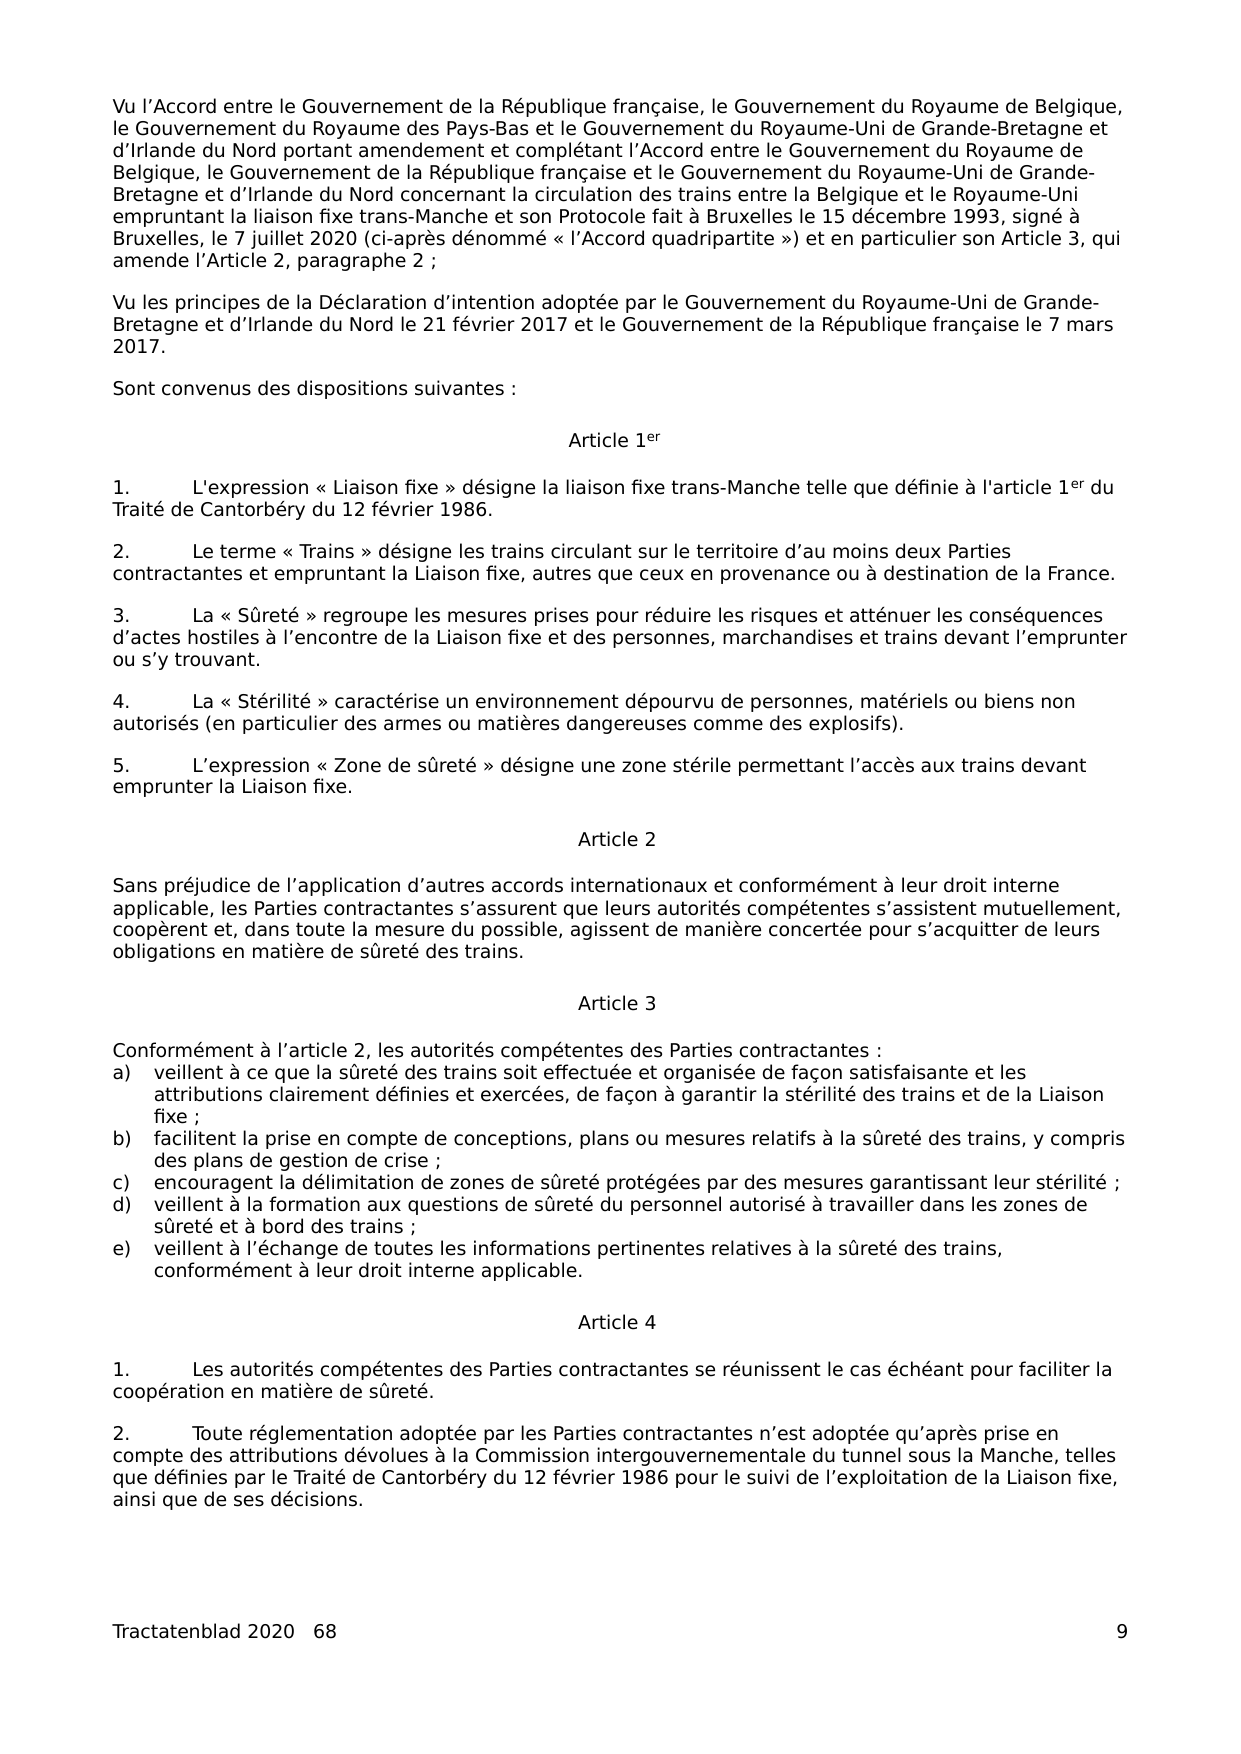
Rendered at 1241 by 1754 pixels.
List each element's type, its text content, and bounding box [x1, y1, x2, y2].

text b) facilitent la prise en compte de conceptions, plans ou mesures relatifs à la sûreté des trains, y compris des plans de gestion de crise ; [112, 1128, 1128, 1172]
text 4. La « Stérilité » caractérise un environnement dépourvu de personnes, matériels ou biens non autorisés (en particulier des armes ou matières dangereuses comme des explosifs). [112, 691, 1128, 734]
text Vu les principes de la Déclaration d’intention adoptée par le Gouvernement du Royaume-Uni de Grande-Bretagne et d’Irlande du Nord le 21 février 2017 et le Gouvernement de la République française le 7 mars 2017. [112, 292, 1128, 358]
subtitle Article 1er [112, 430, 1128, 452]
text Conformément à l’article 2, les autorités compétentes des Parties contractantes : [112, 1040, 1128, 1062]
text 5. L’expression « Zone de sûreté » désigne une zone stérile permettant l’accès aux trains devant emprunter la Liaison fixe. [112, 754, 1128, 798]
text 1. L'expression « Liaison fixe » désigne la liaison fixe trans-Manche telle que définie à l'article 1er du Traité de Cantorbéry du 12 février 1986. [112, 477, 1128, 521]
text 2. Le terme « Trains » désigne les trains circulant sur le territoire d’au moins deux Parties contractantes et empruntant la Liaison fixe, autres que ceux en provenance ou à destination de la France. [112, 541, 1128, 584]
text 3. La « Sûreté » regroupe les mesures prises pour réduire les risques et atténuer les conséquences d’actes hostiles à l’encontre de la Liaison fixe et des personnes, marchandises et trains devant l’emprunter ou s’y trouvant. [112, 604, 1128, 671]
subtitle Article 4 [112, 1312, 1128, 1334]
text c) encouragent la délimitation de zones de sûreté protégées par des mesures garantissant leur stérilité ; [112, 1172, 1128, 1194]
text 1. Les autorités compétentes des Parties contractantes se réunissent le cas échéant pour faciliter la coopération en matière de sûreté. [112, 1359, 1128, 1403]
subtitle Article 2 [112, 828, 1128, 850]
text d) veillent à la formation aux questions de sûreté du personnel autorisé à travailler dans les zones de sûreté et à bord des trains ; [112, 1194, 1128, 1238]
text Sans préjudice de l’application d’autres accords internationaux et conformément à leur droit interne applicable, les Parties contractantes s’assurent que leurs autorités compétentes s’assistent mutuellement, coopèrent et, dans toute la mesure du possible, agissent de manière concertée pour s’acquitter de leurs obligations en matière de sûreté des trains. [112, 875, 1128, 963]
text e) veillent à l’échange de toutes les informations pertinentes relatives à la sûreté des trains, conformément à leur droit interne applicable. [112, 1238, 1128, 1282]
text a) veillent à ce que la sûreté des trains soit effectuée et organisée de façon satisfaisante et les attributions clairement définies et exercées, de façon à garantir la stérilité des trains et de la Liaison fixe ; [112, 1062, 1128, 1128]
text Vu l’Accord entre le Gouvernement de la République française, le Gouvernement du Royaume de Belgique, le Gouvernement du Royaume des Pays-Bas et le Gouvernement du Royaume-Uni de Grande-Bretagne et d’Irlande du Nord portant amendement et complétant l’Accord entre le Gouvernement du Royaume de Belgique, le Gouvernement de la République française et le Gouvernement du Royaume-Uni de Grande-Bretagne et d’Irlande du Nord concernant la circulation des trains entre la Belgique et le Royaume-Uni empruntant la liaison fixe trans-Manche et son Protocole fait à Bruxelles le 15 décembre 1993, signé à Bruxelles, le 7 juillet 2020 (ci-après dénommé « l’Accord quadripartite ») et en particulier son Article 3, qui amende l’Article 2, paragraphe 2 ; [112, 96, 1128, 272]
text Sont convenus des dispositions suivantes : [112, 378, 1128, 400]
text 2. Toute réglementation adoptée par les Parties contractantes n’est adoptée qu’après prise en compte des attributions dévolues à la Commission intergouvernementale du tunnel sous la Manche, telles que définies par le Traité de Cantorbéry du 12 février 1986 pour le suivi de l’exploitation de la Liaison fixe, ainsi que de ses décisions. [112, 1423, 1128, 1511]
subtitle Article 3 [112, 993, 1128, 1015]
